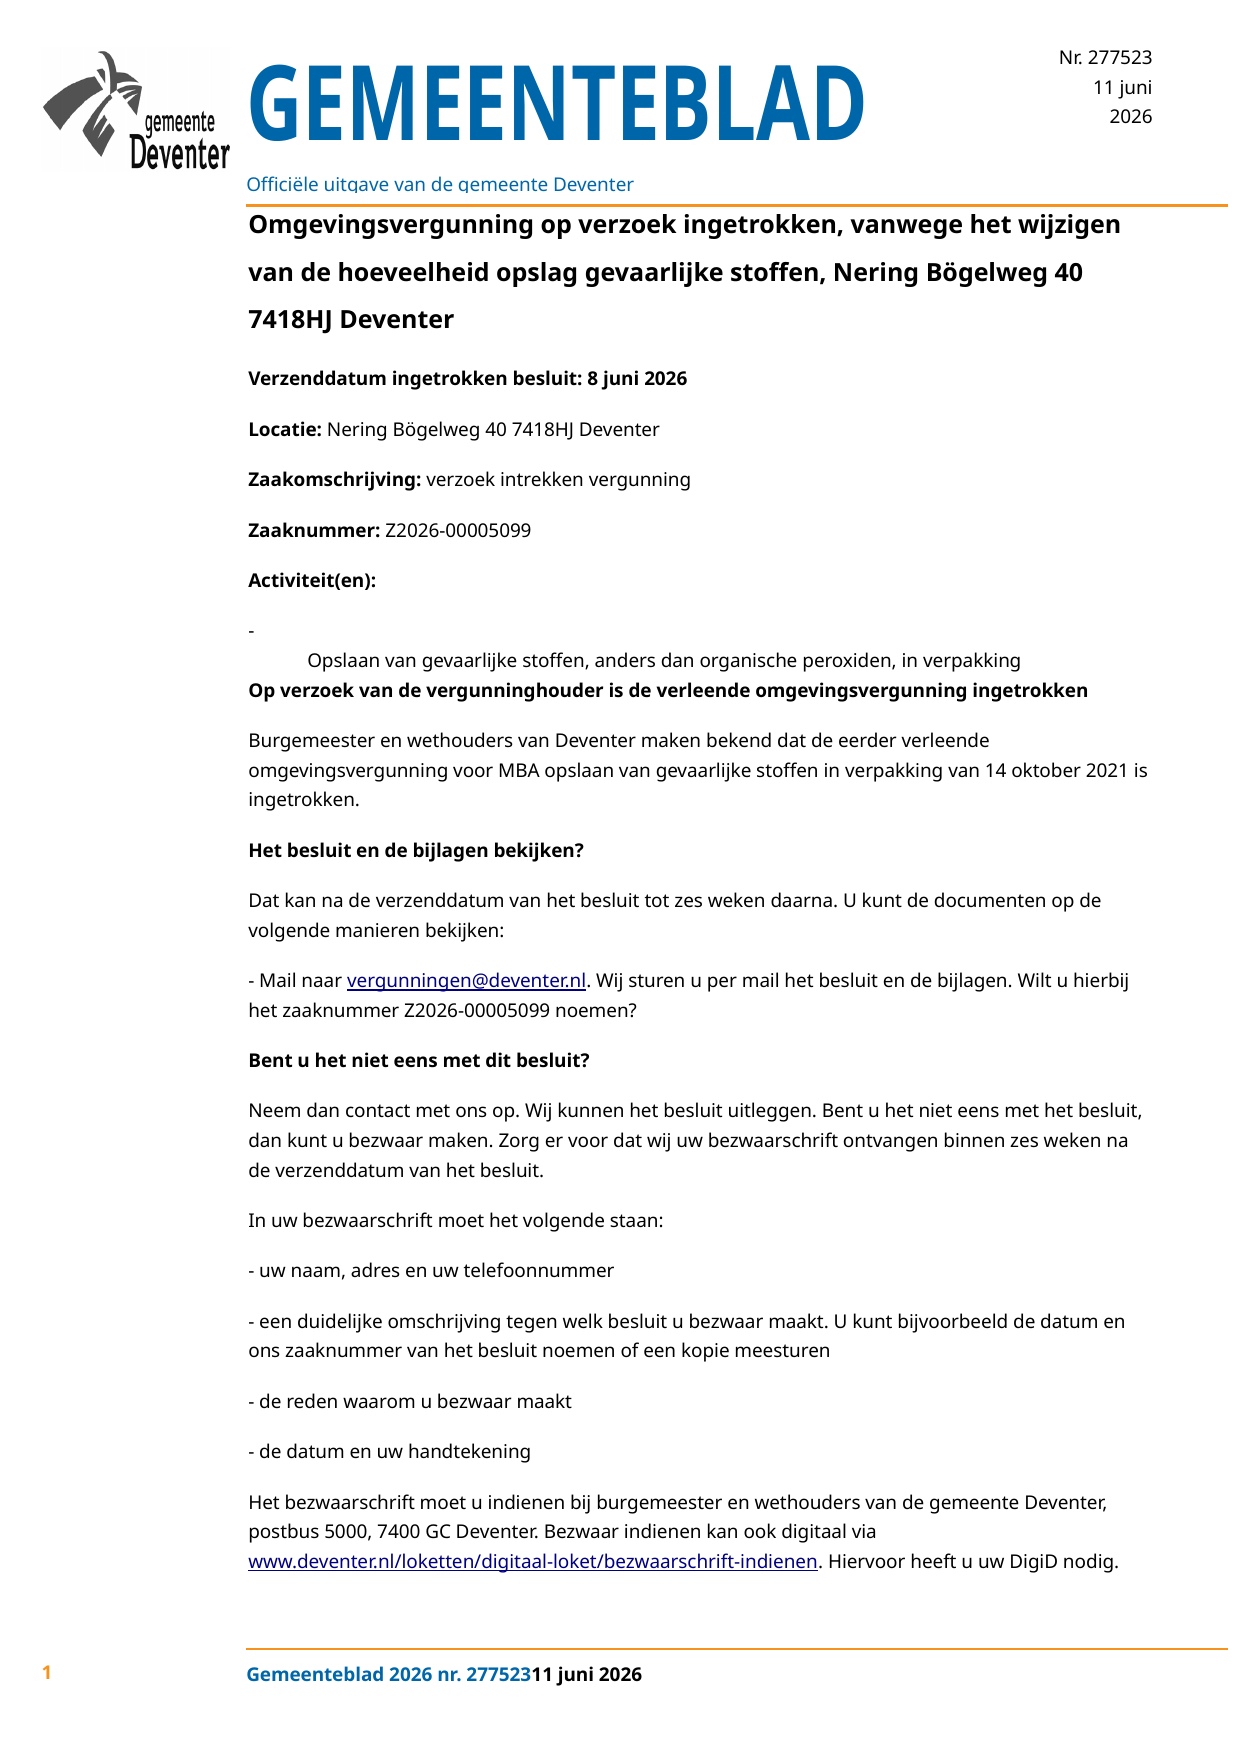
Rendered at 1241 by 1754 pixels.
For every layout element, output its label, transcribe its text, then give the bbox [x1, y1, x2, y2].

text Zaakomschrijving: verzoek intrekken vergunning [248, 466, 1152, 492]
text - de reden waarom u bezwaar maakt [248, 1388, 1152, 1414]
text Verzenddatum ingetrokken besluit: 8 juni 2026 [248, 366, 1152, 391]
text Neem dan contact met ons op. Wij kunnen het besluit uitleggen. Bent u het niet eens met het besluit, dan kunt u bezwaar maken. Zorg er voor dat wij uw bezwaarschrift ontvangen binnen zes weken na de verzenddatum van het besluit. [248, 1098, 1152, 1182]
list Opslaan van gevaarlijke stoffen, anders dan organische peroxiden, in verpakking [248, 647, 1152, 673]
text Omgevingsvergunning op verzoek ingetrokken, vanwege het wijzigen van de hoeveelheid opslag gevaarlijke stoffen, Nering Bögelweg 40 7418HJ Deventer [248, 207, 1152, 336]
text Burgemeester en wethouders van Deventer maken bekend dat de eerder verleende omgevingsvergunning voor MBA opslaan van gevaarlijke stoffen in verpakking van 14 oktober 2021 is ingetrokken. [248, 727, 1152, 812]
text - uw naam, adres en uw telefoonnummer [248, 1258, 1152, 1283]
text Het bezwaarschrift moet u indienen bij burgemeester en wethouders van de gemeente Deventer, postbus 5000, 7400 GC Deventer. Bezwaar indienen kan ook digitaal via www.deventer.nl/loketten/digitaal-loket/bezwaarschrift-indienen. Hiervoor heeft u uw DigiD nodig. [248, 1489, 1152, 1574]
text - de datum en uw handtekening [248, 1438, 1152, 1464]
picture [41, 47, 231, 172]
text Het besluit en de bijlagen bekijken? [248, 837, 1152, 862]
text Activiteit(en): [248, 567, 1152, 593]
text - een duidelijke omschrijving tegen welk besluit u bezwaar maakt. U kunt bijvoorbeeld de datum en ons zaaknummer van het besluit noemen of een kopie meesturen [248, 1308, 1152, 1363]
text Locatie: Nering Bögelweg 40 7418HJ Deventer [248, 416, 1152, 442]
text Op verzoek van de vergunninghouder is de verleende omgevingsvergunning ingetrokken [248, 677, 1152, 702]
text - Mail naar vergunningen@deventer.nl. Wij sturen u per mail het besluit en de bijlagen. Wilt u hierbij het zaaknummer Z2026-00005099 noemen? [248, 967, 1152, 1022]
text In uw bezwaarschrift moet het volgende staan: [248, 1207, 1152, 1233]
text Zaaknummer: Z2026-00005099 [248, 517, 1152, 542]
text Bent u het niet eens met dit besluit? [248, 1047, 1152, 1073]
text Dat kan na de verzenddatum van het besluit tot zes weken daarna. U kunt de documenten op de volgende manieren bekijken: [248, 887, 1152, 942]
